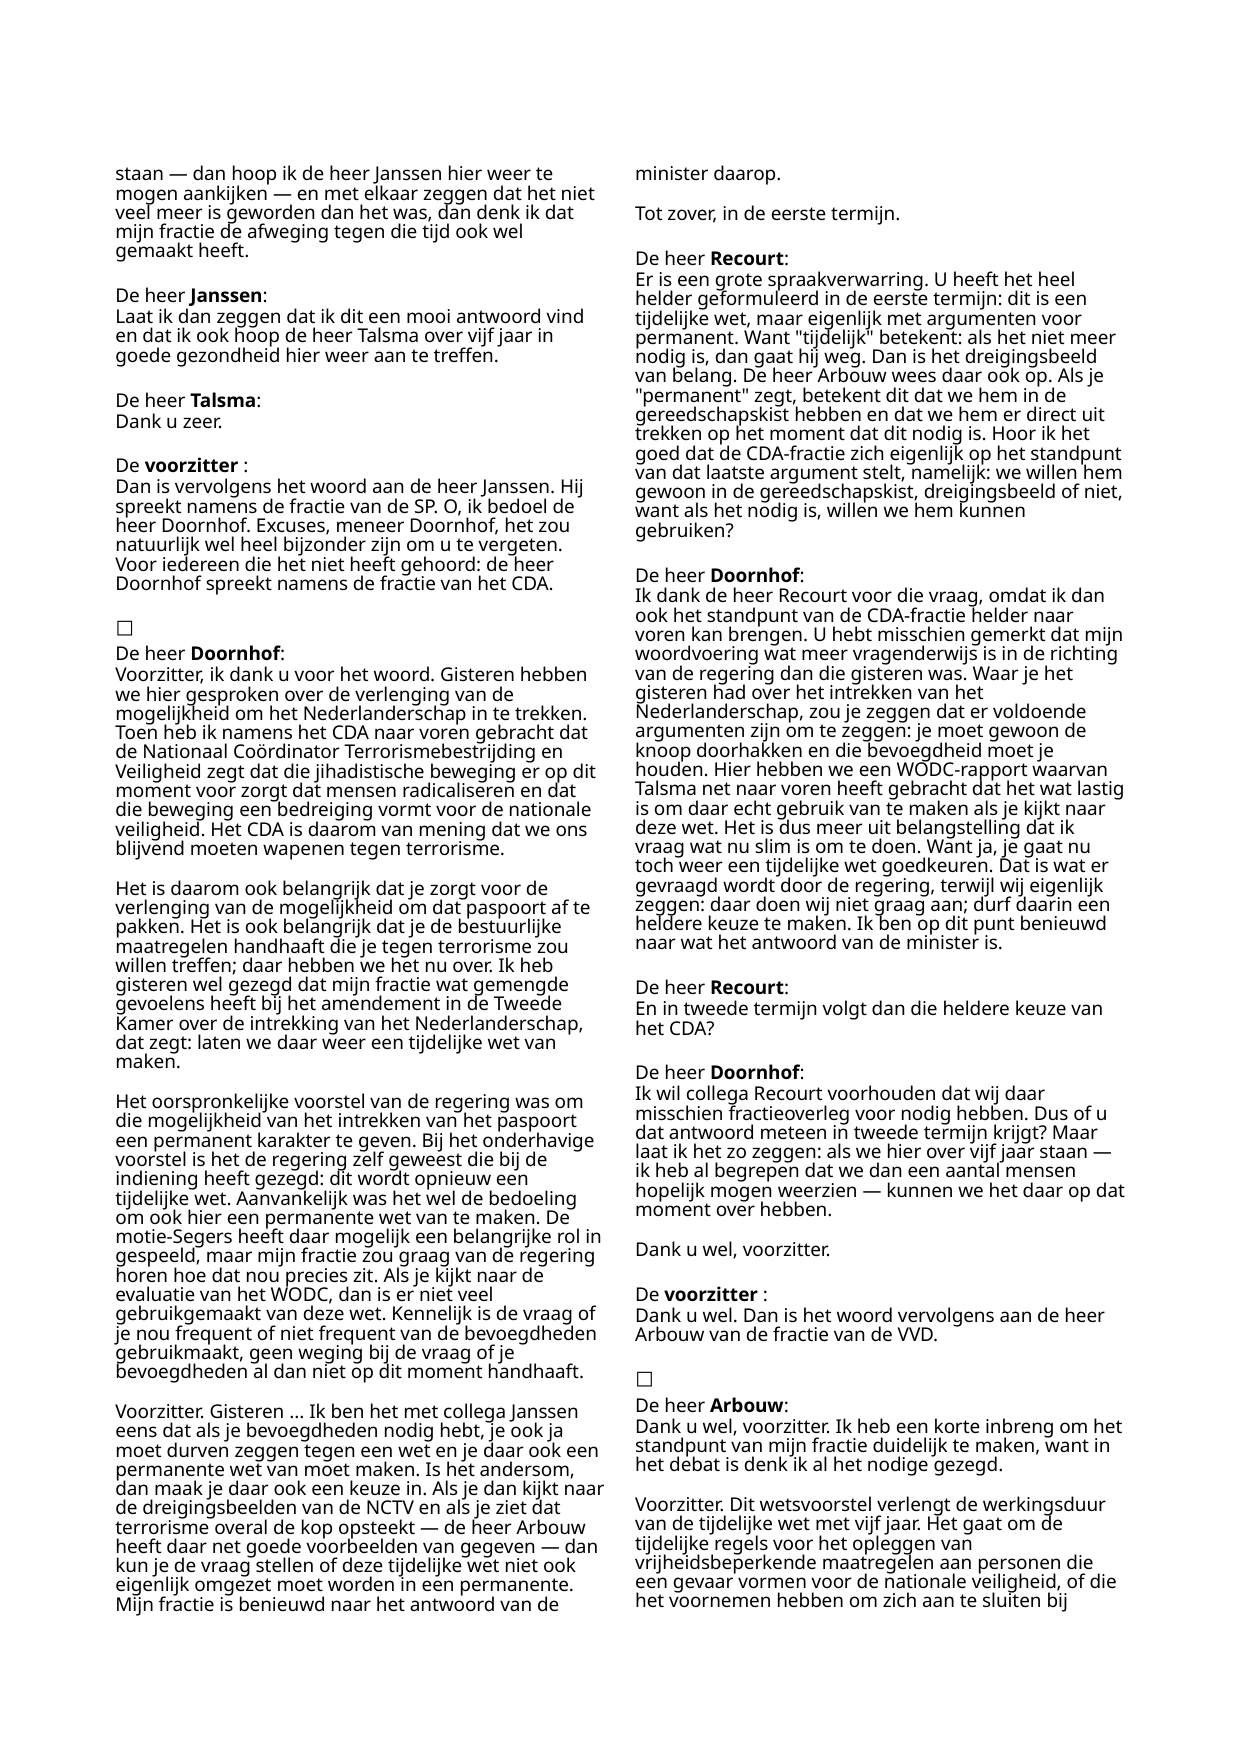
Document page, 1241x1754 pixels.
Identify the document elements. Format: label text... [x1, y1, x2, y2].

text Dan is vervolgens het woord aan de heer Janssen. Hij spreekt namens de fractie van de SP. O, ik bedoel de heer Doornhof. Excuses, meneer Doornhof, het zou natuurlijk wel heel bijzonder zijn om u te vergeten. Voor iedereen die het niet heeft gehoord: de heer Doornhof spreekt namens de fractie van het CDA. [115, 478, 605, 594]
text De heer Recourt: [635, 974, 1125, 1000]
text De heer Doornhof: [115, 641, 605, 666]
text Voorzitter, ik dank u voor het woord. Gisteren hebben we hier gesproken over de verlenging van de mogelijkheid om het Nederlanderschap in te trekken. Toen heb ik namens het CDA naar voren gebracht dat de Nationaal Coördinator Terrorismebestrijding en Veiligheid zegt dat die jihadistische beweging er op dit moment voor zorgt dat mensen radicaliseren en dat die beweging een bedreiging vormt voor de nationale veiligheid. Het CDA is daarom van mening dat we ons blijvend moeten wapenen tegen terrorisme. [115, 666, 605, 859]
text Voorzitter. Gisteren ... Ik ben het met collega Janssen eens dat als je bevoegdheden nodig hebt, je ook ja moet durven zeggen tegen een wet en je daar ook een permanente wet van moet maken. Is het andersom, dan maak je daar ook een keuze in. Als je dan kijkt naar de dreigingsbeelden van de NCTV en als je ziet dat terrorisme overal de kop opsteekt — de heer Arbouw heeft daar net goede voorbeelden van gegeven — dan kun je de vraag stellen of deze tijdelijke wet niet ook eigenlijk omgezet moet worden in een permanente. Mijn fractie is benieuwd naar het antwoord van de [115, 1403, 605, 1615]
text Dank u wel, voorzitter. Ik heb een korte inbreng om het standpunt van mijn fractie duidelijk te maken, want in het debat is denk ik al het nodige gezegd. [635, 1418, 1125, 1475]
text De heer Talsma: [115, 387, 605, 413]
text De heer Arbouw: [635, 1392, 1125, 1418]
text Het oorspronkelijke voorstel van de regering was om die mogelijkheid van het intrekken van het paspoort een permanent karakter te geven. Bij het onderhavige voorstel is het de regering zelf geweest die bij de indiening heeft gezegd: dit wordt opnieuw een tijdelijke wet. Aanvankelijk was het wel de bedoeling om ook hier een permanente wet van te maken. De motie-Segers heeft daar mogelijk een belangrijke rol in gespeeld, maar mijn fractie zou graag van de regering horen hoe dat nou precies zit. Als je kijkt naar de evaluatie van het WODC, dan is er niet veel gebruikgemaakt van deze wet. Kennelijk is de vraag of je nou frequent of niet frequent van de bevoegdheden gebruikmaakt, geen weging bij de vraag of je bevoegdheden al dan niet op dit moment handhaaft. [115, 1093, 605, 1382]
text De voorzitter : [115, 453, 605, 478]
text De heer Doornhof: [635, 562, 1125, 587]
text ⬜ [115, 615, 605, 641]
text Er is een grote spraakverwarring. U heeft het heel helder geformuleerd in de eerste termijn: dit is een tijdelijke wet, maar eigenlijk met argumenten voor permanent. Want "tijdelijk" betekent: als het niet meer nodig is, dan gaat hij weg. Dan is het dreigingsbeeld van belang. De heer Arbouw wees daar ook op. Als je "permanent" zegt, betekent dit dat we hem in de gereedschapskist hebben en dat we hem er direct uit trekken op het moment dat dit nodig is. Hoor ik het goed dat de CDA-fractie zich eigenlijk op het standpunt van dat laatste argument stelt, namelijk: we willen hem gewoon in de gereedschapskist, dreigingsbeeld of niet, want als het nodig is, willen we hem kunnen gebruiken? [635, 271, 1125, 541]
text ⬜ [635, 1366, 1125, 1392]
text De heer Doornhof: [635, 1059, 1125, 1085]
text Het is daarom ook belangrijk dat je zorgt voor de verlenging van de mogelijkheid om dat paspoort af te pakken. Het is ook belangrijk dat je de bestuurlijke maatregelen handhaaft die je tegen terrorisme zou willen treffen; daar hebben we het nu over. Ik heb gisteren wel gezegd dat mijn fractie wat gemengde gevoelens heeft bij het amendement in de Tweede Kamer over de intrekking van het Nederlanderschap, dat zegt: laten we daar weer een tijdelijke wet van maken. [115, 880, 605, 1072]
text Laat ik dan zeggen dat ik dit een mooi antwoord vind en dat ik ook hoop de heer Talsma over vijf jaar in goede gezondheid hier weer aan te treffen. [115, 308, 605, 366]
text De heer Recourt: [635, 245, 1125, 271]
text Tot zover, in de eerste termijn. [635, 205, 1125, 224]
text De voorzitter : [635, 1281, 1125, 1307]
text staan — dan hoop ik de heer Janssen hier weer te mogen aankijken — en met elkaar zeggen dat het niet veel meer is geworden dan het was, dan denk ik dat mijn fractie de afweging tegen die tijd ook wel gemaakt heeft. [115, 165, 605, 262]
text Voorzitter. Dit wetsvoorstel verlengt de werkingsduur van de tijdelijke wet met vijf jaar. Het gaat om de tijdelijke regels voor het opleggen van vrijheidsbeperkende maatregelen aan personen die een gevaar vormen voor de nationale veiligheid, of die het voornemen hebben om zich aan te sluiten bij [635, 1496, 1125, 1612]
text Dank u wel, voorzitter. [635, 1241, 1125, 1260]
text minister daarop. [635, 165, 1125, 184]
text En in tweede termijn volgt dan die heldere keuze van het CDA? [635, 1000, 1125, 1039]
text De heer Janssen: [115, 282, 605, 308]
text Dank u zeer. [115, 413, 605, 432]
text Ik wil collega Recourt voorhouden dat wij daar misschien fractieoverleg voor nodig hebben. Dus of u dat antwoord meteen in tweede termijn krijgt? Maar laat ik het zo zeggen: als we hier over vijf jaar staan — ik heb al begrepen dat we dan een aantal mensen hopelijk mogen weerzien — kunnen we het daar op dat moment over hebben. [635, 1085, 1125, 1220]
text Ik dank de heer Recourt voor die vraag, omdat ik dan ook het standpunt van de CDA-fractie helder naar voren kan brengen. U hebt misschien gemerkt dat mijn woordvoering wat meer vragenderwijs is in de richting van de regering dan die gisteren was. Waar je het gisteren had over het intrekken van het Nederlanderschap, zou je zeggen dat er voldoende argumenten zijn om te zeggen: je moet gewoon de knoop doorhakken en die bevoegdheid moet je houden. Hier hebben we een WODC-rapport waarvan Talsma net naar voren heeft gebracht dat het wat lastig is om daar echt gebruik van te maken als je kijkt naar deze wet. Het is dus meer uit belangstelling dat ik vraag wat nu slim is om te doen. Want ja, je gaat nu toch weer een tijdelijke wet goedkeuren. Dat is wat er gevraagd wordt door de regering, terwijl wij eigenlijk zeggen: daar doen wij niet graag aan; durf daarin een heldere keuze te maken. Ik ben op dit punt benieuwd naar wat het antwoord van de minister is. [635, 587, 1125, 954]
text Dank u wel. Dan is het woord vervolgens aan de heer Arbouw van de fractie van de VVD. [635, 1307, 1125, 1345]
